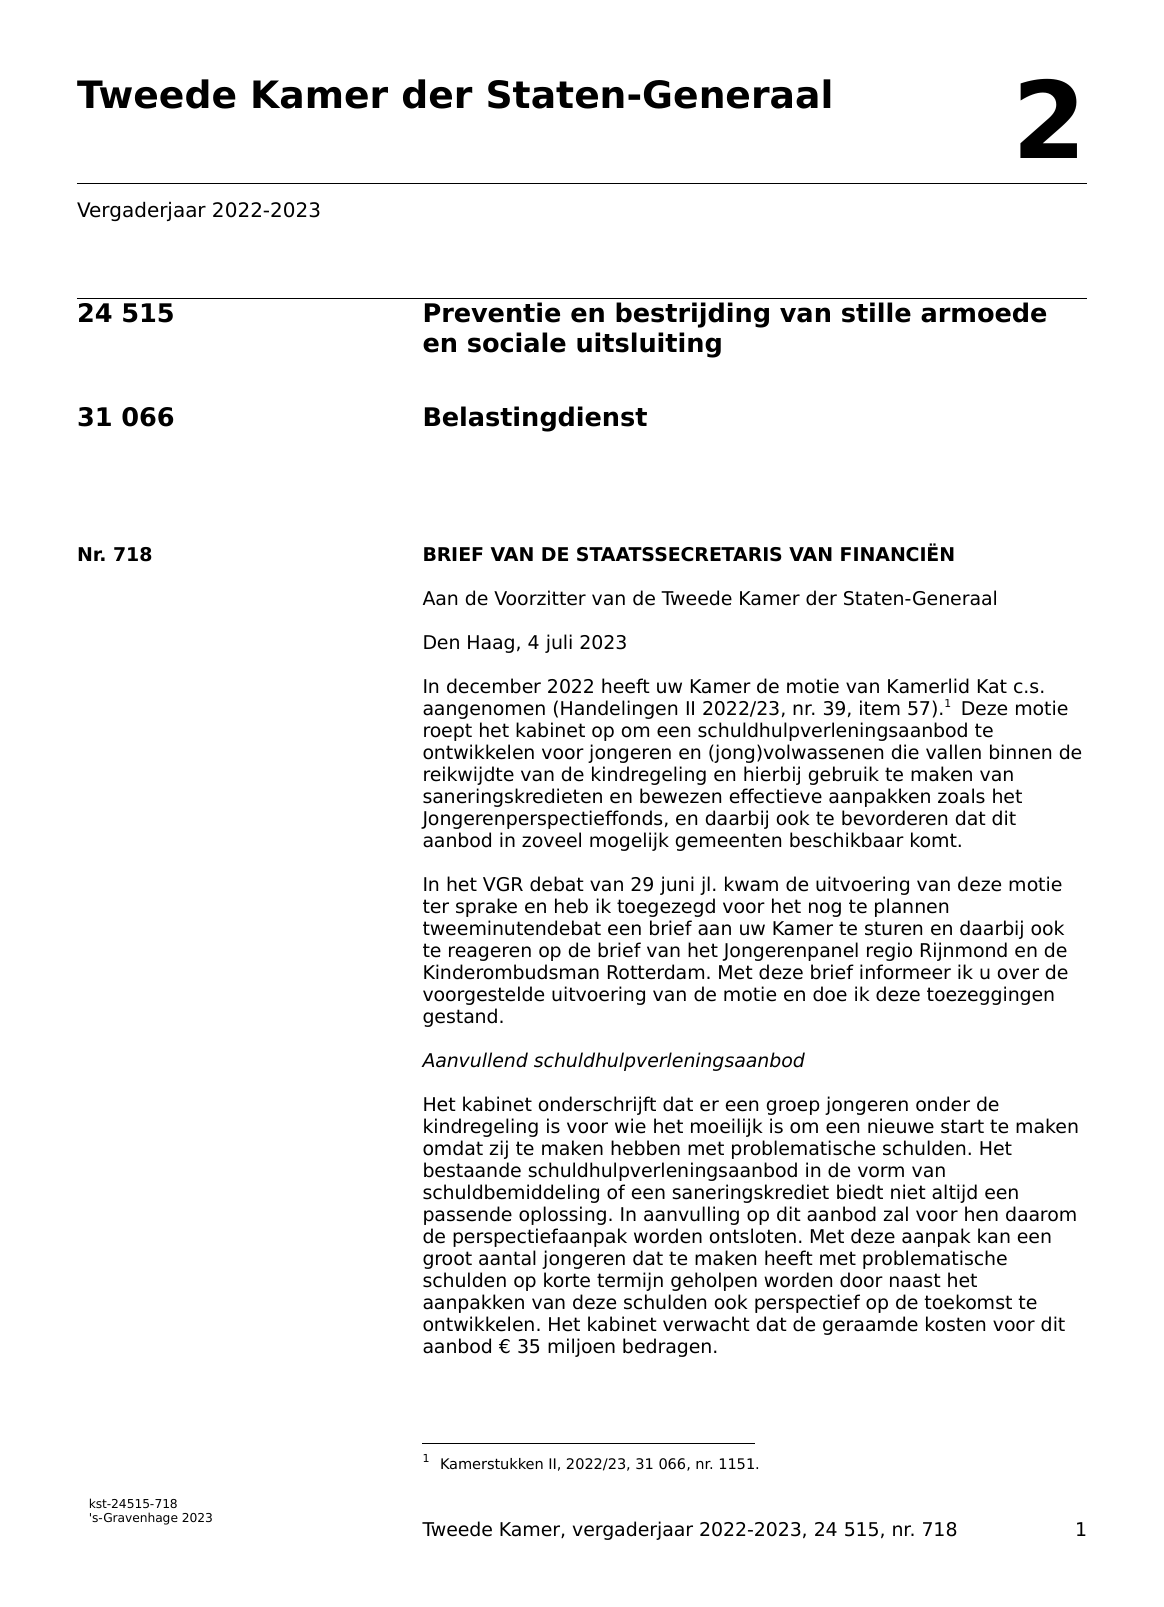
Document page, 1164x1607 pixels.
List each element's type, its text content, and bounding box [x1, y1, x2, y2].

table_header Tweede Kamer der Staten-Generaal [77, 59, 886, 183]
subtitle 24 515 Preventie en bestrijding van stille armoede en sociale uitsluiting [77, 299, 1087, 358]
subtitle Nr. 718 BRIEF VAN DE STAATSSECRETARIS VAN FINANCIËN [77, 543, 1087, 565]
text Aan de Voorzitter van de Tweede Kamer der Staten-Generaal [422, 588, 1087, 609]
table_cell Vergaderjaar 2022-2023 [77, 184, 1087, 298]
text In het VGR debat van 29 juni jl. kwam de uitvoering van deze motie ter sprake en heb ik toegezegd voor het nog te plannen tweeminutendebat een brief aan uw Kamer te sturen en daarbij ook te reageren op de brief van het Jongerenpanel regio Rijnmond en de Kinderombudsman Rotterdam. Met deze brief informeer ik u over de voorgestelde uitvoering van de motie en doe ik deze toezeggingen gestand. [422, 874, 1087, 1028]
subtitle Aanvullend schuldhulpverleningsaanbod [422, 1050, 1087, 1072]
table_header 2 [886, 59, 1087, 183]
text Het kabinet onderschrijft dat er een groep jongeren onder de kindregeling is voor wie het moeilijk is om een nieuwe start te maken omdat zij te maken hebben met problematische schulden. Het bestaande schuldhulpverleningsaanbod in de vorm van schuldbemiddeling of een saneringskrediet biedt niet altijd een passende oplossing. In aanvulling op dit aanbod zal voor hen daarom de perspectiefaanpak worden ontsloten. Met deze aanpak kan een groot aantal jongeren dat te maken heeft met problematische schulden op korte termijn geholpen worden door naast het aanpakken van deze schulden ook perspectief op de toekomst te ontwikkelen. Het kabinet verwacht dat de geraamde kosten voor dit aanbod € 35 miljoen bedragen. [422, 1094, 1087, 1358]
subtitle 31 066 Belastingdienst [77, 403, 1087, 432]
text kst-24515-718 [88, 1497, 323, 1511]
text Kamerstukken II, 2022/23, 31 066, nr. 1151. [422, 1452, 1087, 1474]
text In december 2022 heeft uw Kamer de motie van Kamerlid Kat c.s. aangenomen (Handelingen II 2022/23, nr. 39, item 57). Deze motie roept het kabinet op om een schuldhulpverleningsaanbod te ontwikkelen voor jongeren en (jong)volwassenen die vallen binnen de reikwijdte van de kindregeling en hierbij gebruik te maken van saneringskredieten en bewezen effectieve aanpakken zoals het Jongerenperspectieffonds, en daarbij ook te bevorderen dat dit aanbod in zoveel mogelijk gemeenten beschikbaar komt. [422, 676, 1087, 852]
text 's-Gravenhage 2023 [88, 1511, 323, 1525]
text Den Haag, 4 juli 2023 [422, 632, 1087, 654]
